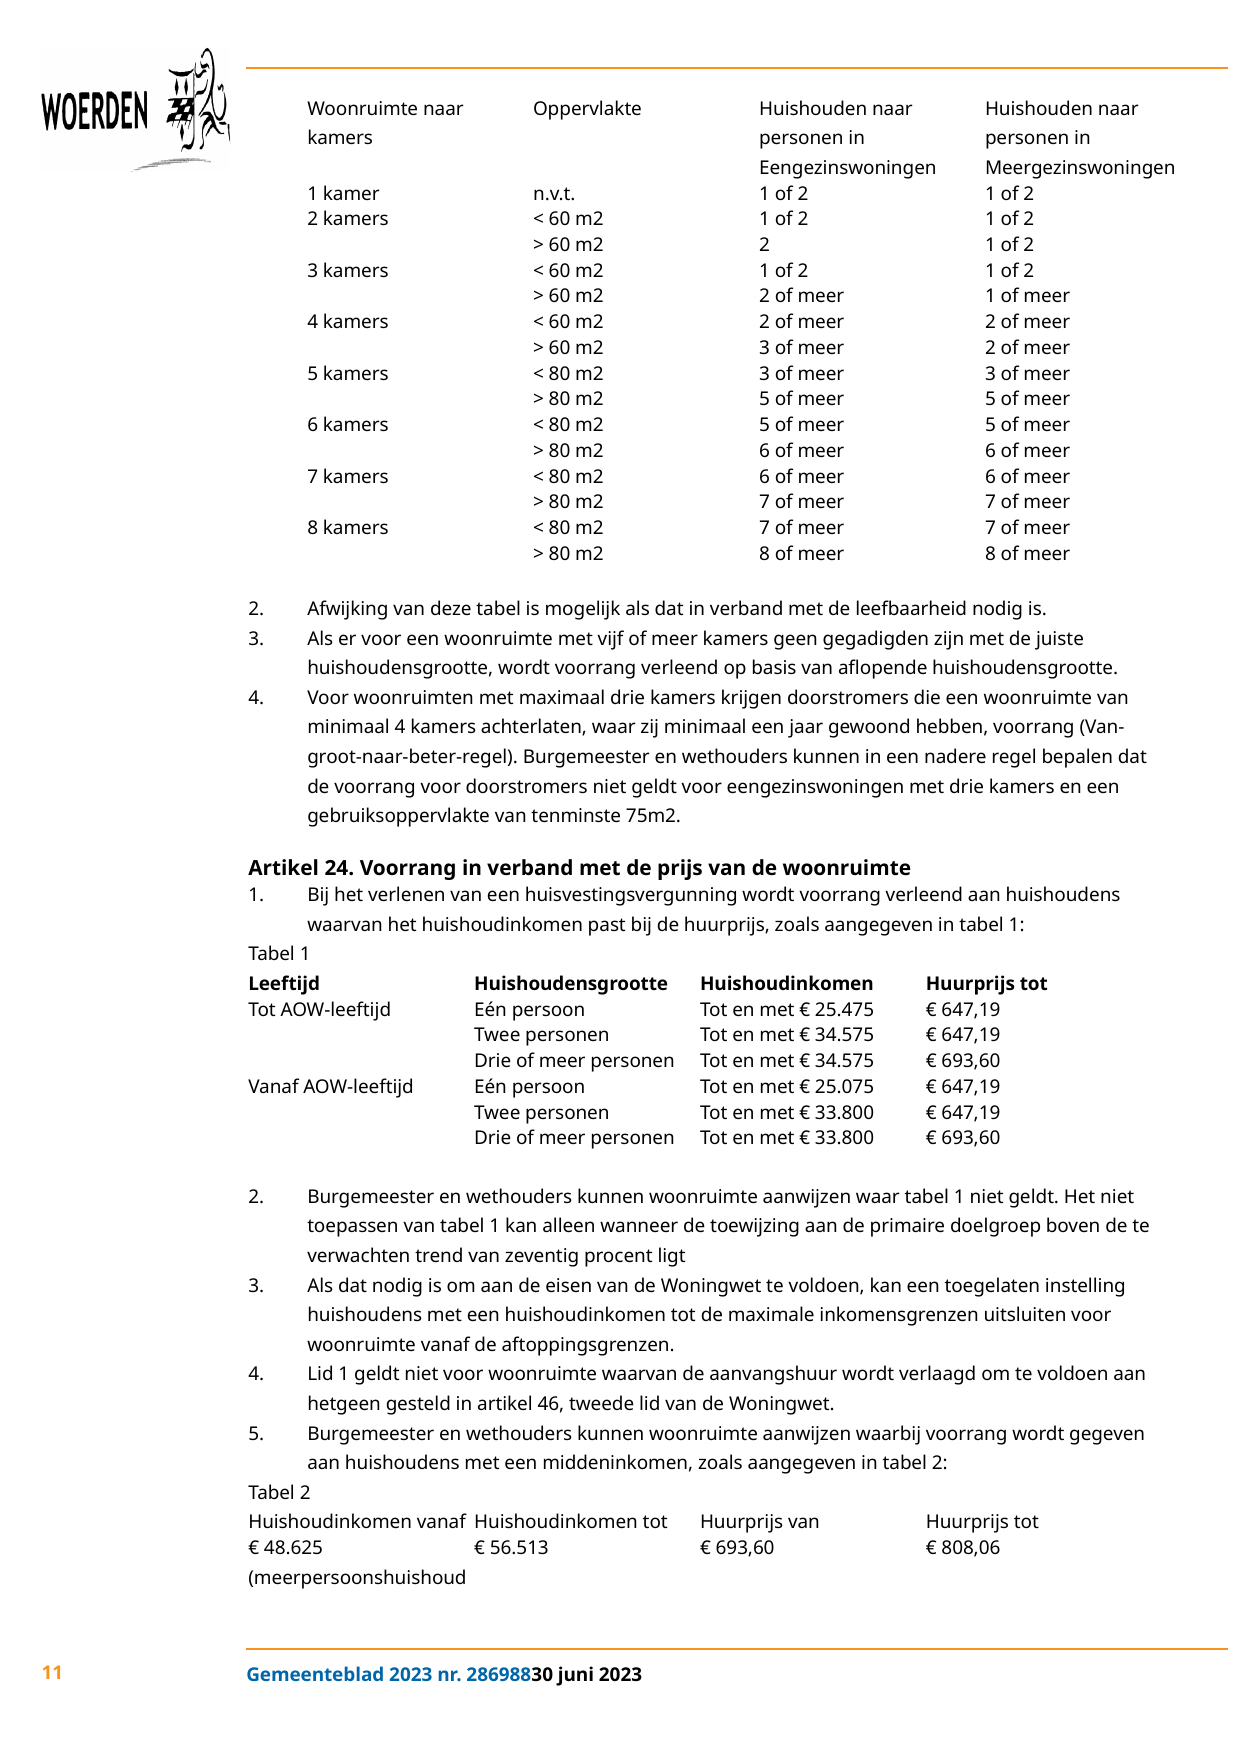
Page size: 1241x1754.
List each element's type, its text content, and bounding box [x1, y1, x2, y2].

table_cell € 647,19 [926, 1022, 1152, 1047]
table_cell 1 of 2 [759, 257, 985, 283]
table_cell € 693,60 [926, 1048, 1152, 1073]
table_cell < 80 m2 [533, 463, 759, 488]
table_cell > 80 m2 [533, 489, 759, 514]
table_cell > 60 m2 [533, 334, 759, 360]
table_cell < 60 m2 [533, 206, 759, 231]
table_cell n.v.t. [533, 180, 759, 206]
table_cell < 80 m2 [533, 514, 759, 540]
table_cell 1 kamer [307, 180, 533, 206]
table_cell € 693,60 [926, 1125, 1152, 1150]
table_cell 3 of meer [759, 334, 985, 360]
table_header Huishoudensgrootte [474, 970, 700, 996]
table_cell 1 of 2 [985, 180, 1211, 206]
table_cell Twee personen [474, 1099, 700, 1124]
table_cell 6 of meer [985, 437, 1211, 463]
list Als dat nodig is om aan de eisen van de Woningwet te voldoen, kan een toegelaten instelling huishoudens met een huishoudinkomen tot de maximale inkomensgrenzen uitsluiten voor woonruimte vanaf de aftoppingsgrenzen. [248, 1272, 1152, 1357]
table_cell 3 of meer [759, 360, 985, 386]
table_cell 2 kamers [307, 206, 533, 257]
table_cell < 80 m2 [533, 360, 759, 386]
table_header Leeftijd [248, 970, 474, 996]
table_cell 1 of 2 [985, 206, 1211, 231]
table_cell > 80 m2 [533, 540, 759, 566]
table_cell 1 of 2 [759, 206, 985, 231]
list Voor woonruimten met maximaal drie kamers krijgen doorstromers die een woonruimte van minimaal 4 kamers achterlaten, waar zij minimaal een jaar gewoond hebben, voorrang (Van-groot-naar-beter-regel). Burgemeester en wethouders kunnen in een nadere regel bepalen dat de voorrang voor doorstromers niet geldt voor eengezinswoningen met drie kamers en een gebruiksoppervlakte van tenminste 75m2. [248, 684, 1152, 828]
table_cell Drie of meer personen [474, 1048, 700, 1073]
text Artikel 24. Voorrang in verband met de prijs van de woonruimte [248, 853, 1152, 881]
table_cell 8 of meer [985, 540, 1211, 566]
table_cell Tot en met € 25.075 [700, 1073, 926, 1099]
table_header Huishoudinkomen [700, 970, 926, 996]
table_cell Tot en met € 33.800 [700, 1099, 926, 1124]
table_cell 2 of meer [759, 309, 985, 334]
text Tabel 2 [248, 1479, 1152, 1505]
table_cell Tot en met € 25.475 [700, 996, 926, 1022]
table_cell 3 kamers [307, 257, 533, 308]
text Tabel 1 [248, 941, 1152, 966]
picture [41, 47, 231, 172]
table_cell > 80 m2 [533, 437, 759, 463]
list Burgemeester en wethouders kunnen woonruimte aanwijzen waarbij voorrang wordt gegeven aan huishoudens met een middeninkomen, zoals aangegeven in tabel 2: [248, 1420, 1152, 1475]
table_cell Tot AOW-leeftijd [248, 996, 474, 1073]
table_cell Tot en met € 33.800 [700, 1125, 926, 1150]
table_header Huurprijs tot [926, 970, 1152, 996]
table_cell 6 of meer [759, 437, 985, 463]
table_cell Vanaf AOW-leeftijd [248, 1073, 474, 1150]
table_cell 6 of meer [985, 463, 1211, 488]
table_cell 8 kamers [307, 514, 533, 566]
table_header Huishouden naar personen in Meergezinswoningen [985, 95, 1211, 180]
table_cell € 647,19 [926, 1099, 1152, 1124]
table_cell 1 of 2 [985, 257, 1211, 283]
table_header Huishouden naar personen in Eengezinswoningen [759, 95, 985, 180]
list Bij het verlenen van een huisvestingsvergunning wordt voorrang verleend aan huishoudens waarvan het huishoudinkomen past bij de huurprijs, zoals aangegeven in tabel 1: [248, 881, 1152, 937]
table_cell 8 of meer [759, 540, 985, 566]
table_cell 7 of meer [759, 489, 985, 514]
table_cell Eén persoon [474, 996, 700, 1022]
table_cell 7 of meer [985, 489, 1211, 514]
table_cell 5 of meer [759, 411, 985, 437]
table_cell 7 of meer [759, 514, 985, 540]
table_cell Twee personen [474, 1022, 700, 1047]
table_cell 4 kamers [307, 309, 533, 360]
table_cell Tot en met € 34.575 [700, 1048, 926, 1073]
table_cell 5 of meer [985, 386, 1211, 411]
table_cell 2 [759, 231, 985, 257]
table_cell < 60 m2 [533, 309, 759, 334]
table_cell 5 of meer [759, 386, 985, 411]
table_cell 7 of meer [985, 514, 1211, 540]
table_cell 3 of meer [985, 360, 1211, 386]
table_header Huurprijs van [700, 1509, 926, 1534]
list Afwijking van deze tabel is mogelijk als dat in verband met de leefbaarheid nodig is. [248, 595, 1152, 621]
table_header Oppervlakte [533, 95, 759, 180]
table_cell 1 of 2 [985, 231, 1211, 257]
table_cell 1 of 2 [759, 180, 985, 206]
table_cell 2 of meer [985, 334, 1211, 360]
table_cell € 48.625 (meerpersoonshuishoud [248, 1534, 474, 1590]
table_cell > 60 m2 [533, 283, 759, 308]
table_cell Tot en met € 34.575 [700, 1022, 926, 1047]
table_cell > 80 m2 [533, 386, 759, 411]
table_cell Drie of meer personen [474, 1125, 700, 1150]
table_cell < 80 m2 [533, 411, 759, 437]
table_cell < 60 m2 [533, 257, 759, 283]
table_cell Eén persoon [474, 1073, 700, 1099]
table_cell 6 kamers [307, 411, 533, 463]
table_header Huishoudinkomen vanaf [248, 1509, 474, 1534]
table_cell 5 kamers [307, 360, 533, 411]
table_header Woonruimte naar kamers [307, 95, 533, 180]
table_cell € 808,06 [926, 1534, 1152, 1590]
table_cell > 60 m2 [533, 231, 759, 257]
table_cell 6 of meer [759, 463, 985, 488]
table_cell € 647,19 [926, 1073, 1152, 1099]
table_cell € 693,60 [700, 1534, 926, 1590]
table_cell € 56.513 [474, 1534, 700, 1590]
table_header Huurprijs tot [926, 1509, 1152, 1534]
table_cell 7 kamers [307, 463, 533, 514]
table_cell 2 of meer [985, 309, 1211, 334]
table_cell 1 of meer [985, 283, 1211, 308]
table_header Huishoudinkomen tot [474, 1509, 700, 1534]
list Burgemeester en wethouders kunnen woonruimte aanwijzen waar tabel 1 niet geldt. Het niet toepassen van tabel 1 kan alleen wanneer de toewijzing aan de primaire doelgroep boven de te verwachten trend van zeventig procent ligt [248, 1183, 1152, 1268]
table_cell 2 of meer [759, 283, 985, 308]
table_cell € 647,19 [926, 996, 1152, 1022]
list Als er voor een woonruimte met vijf of meer kamers geen gegadigden zijn met de juiste huishoudensgrootte, wordt voorrang verleend op basis van aflopende huishoudensgrootte. [248, 625, 1152, 680]
list Lid 1 geldt niet voor woonruimte waarvan de aanvangshuur wordt verlaagd om te voldoen aan hetgeen gesteld in artikel 46, tweede lid van de Woningwet. [248, 1361, 1152, 1416]
table_cell 5 of meer [985, 411, 1211, 437]
